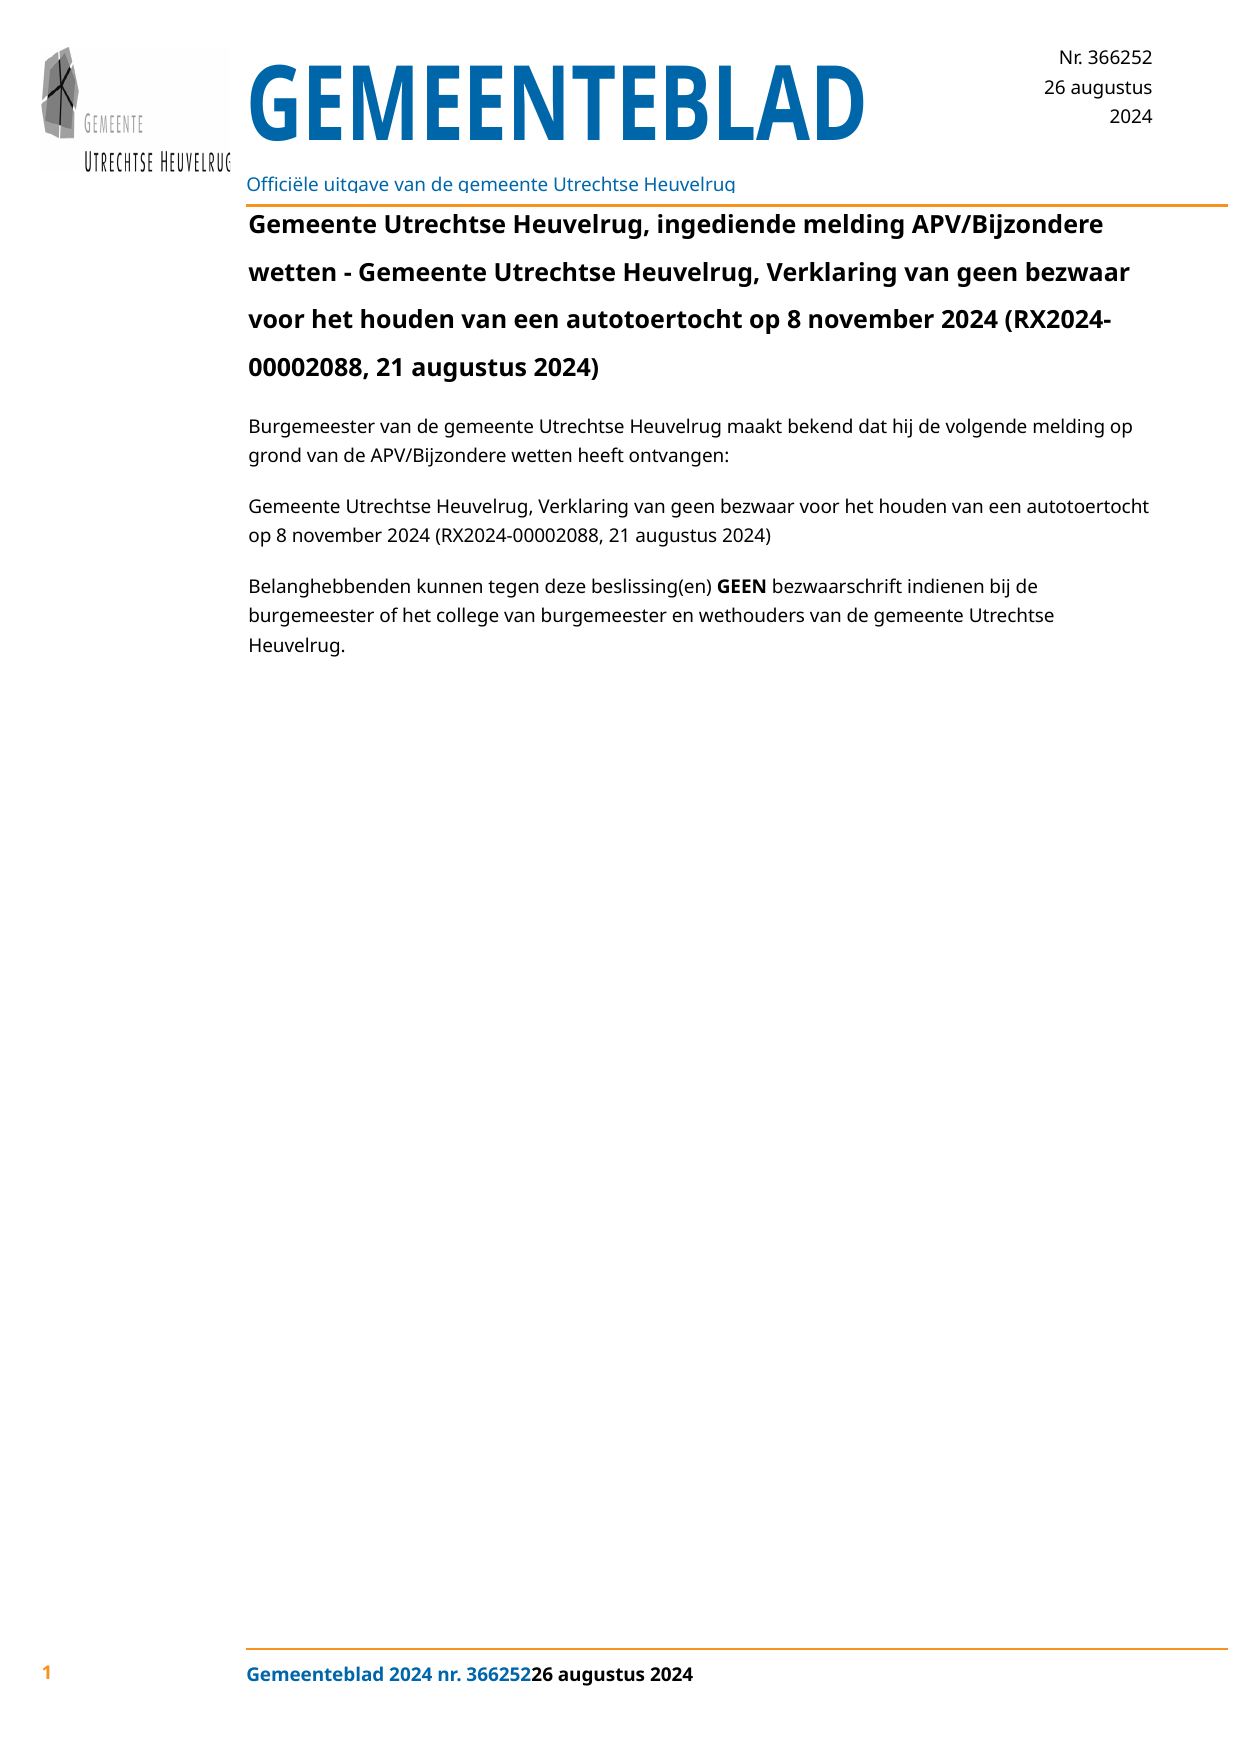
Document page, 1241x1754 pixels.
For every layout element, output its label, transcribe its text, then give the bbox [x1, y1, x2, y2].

text Gemeente Utrechtse Heuvelrug, ingediende melding APV/Bijzondere wetten - Gemeente Utrechtse Heuvelrug, Verklaring van geen bezwaar voor het houden van een autotoertocht op 8 november 2024 (RX2024-00002088, 21 augustus 2024) [248, 207, 1152, 384]
text Gemeente Utrechtse Heuvelrug, Verklaring van geen bezwaar voor het houden van een autotoertocht op 8 november 2024 (RX2024-00002088, 21 augustus 2024) [248, 493, 1152, 548]
picture [41, 47, 231, 172]
text Belanghebbenden kunnen tegen deze beslissing(en) GEEN bezwaarschrift indienen bij de burgemeester of het college van burgemeester en wethouders van de gemeente Utrechtse Heuvelrug. [248, 573, 1152, 658]
text Burgemeester van de gemeente Utrechtse Heuvelrug maakt bekend dat hij de volgende melding op grond van de APV/Bijzondere wetten heeft ontvangen: [248, 413, 1152, 468]
